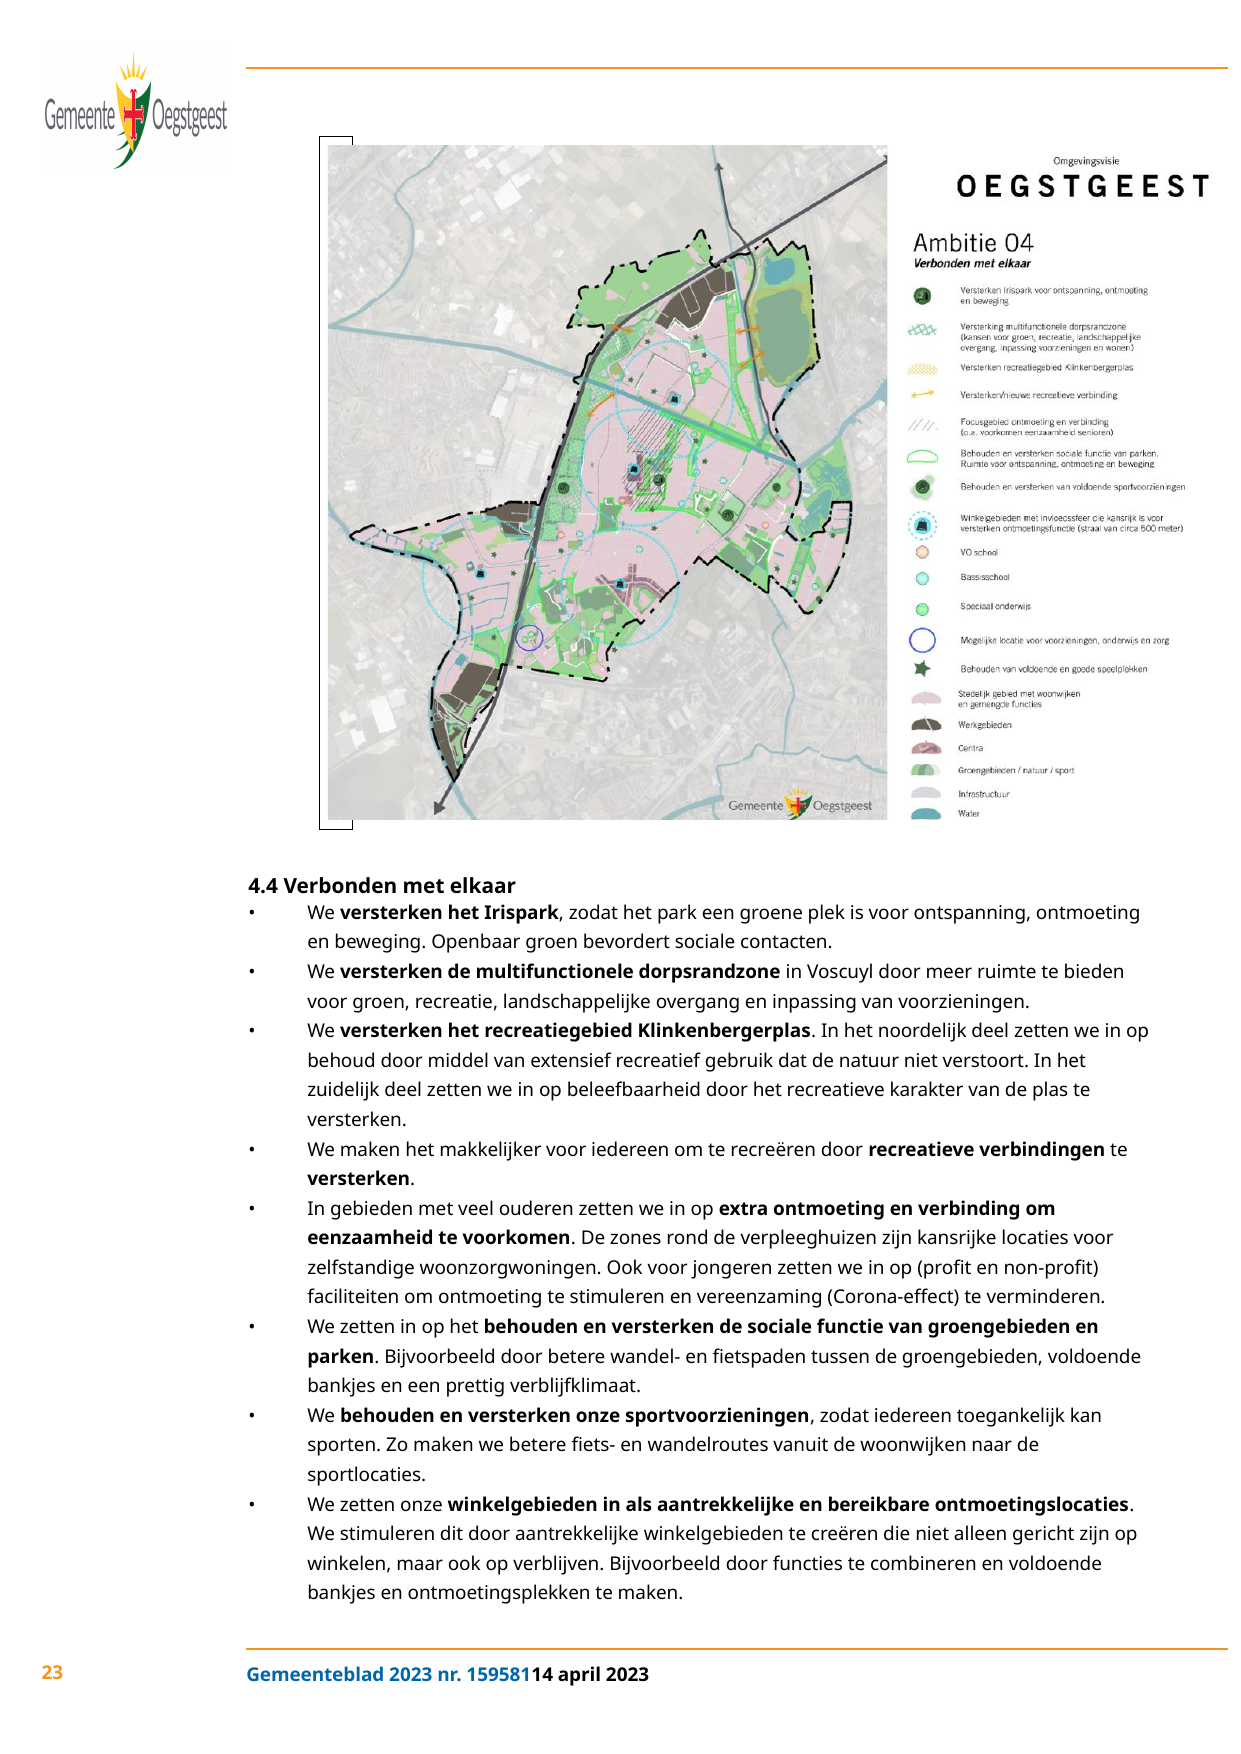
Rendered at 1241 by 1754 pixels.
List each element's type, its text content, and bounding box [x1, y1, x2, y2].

text 4.4 Verbonden met elkaar [248, 871, 1152, 899]
list We zetten onze winkelgebieden in als aantrekkelijke en bereikbare ontmoetingslocaties. We stimuleren dit door aantrekkelijke winkelgebieden te creëren die niet alleen gericht zijn op winkelen, maar ook op verblijven. Bijvoorbeeld door functies te combineren en voldoende bankjes en ontmoetingsplekken te maken. [248, 1491, 1152, 1605]
picture [327, 145, 1214, 820]
list We behouden en versterken onze sportvoorzieningen, zodat iedereen toegankelijk kan sporten. Zo maken we betere fiets- en wandelroutes vanuit de woonwijken naar de sportlocaties. [248, 1402, 1152, 1487]
picture [41, 47, 231, 172]
list We versterken de multifunctionele dorpsrandzone in Voscuyl door meer ruimte te bieden voor groen, recreatie, landschappelijke overgang en inpassing van voorzieningen. [248, 958, 1152, 1014]
list We maken het makkelijker voor iedereen om te recreëren door recreatieve verbindingen te versterken. [248, 1136, 1152, 1191]
list We versterken het Irispark, zodat het park een groene plek is voor ontspanning, ontmoeting en beweging. Openbaar groen bevordert sociale contacten. [248, 899, 1152, 954]
list In gebieden met veel ouderen zetten we in op extra ontmoeting en verbinding om eenzaamheid te voorkomen. De zones rond de verpleeghuizen zijn kansrijke locaties voor zelfstandige woonzorgwoningen. Ook voor jongeren zetten we in op (profit en non-profit) faciliteiten om ontmoeting te stimuleren en vereenzaming (Corona-effect) te verminderen. [248, 1195, 1152, 1309]
list We zetten in op het behouden en versterken de sociale functie van groengebieden en parken. Bijvoorbeeld door betere wandel- en fietspaden tussen de groengebieden, voldoende bankjes en een prettig verblijfklimaat. [248, 1313, 1152, 1398]
list We versterken het recreatiegebied Klinkenbergerplas. In het noordelijk deel zetten we in op behoud door middel van extensief recreatief gebruik dat de natuur niet verstoort. In het zuidelijk deel zetten we in op beleefbaarheid door het recreatieve karakter van de plas te versterken. [248, 1017, 1152, 1132]
